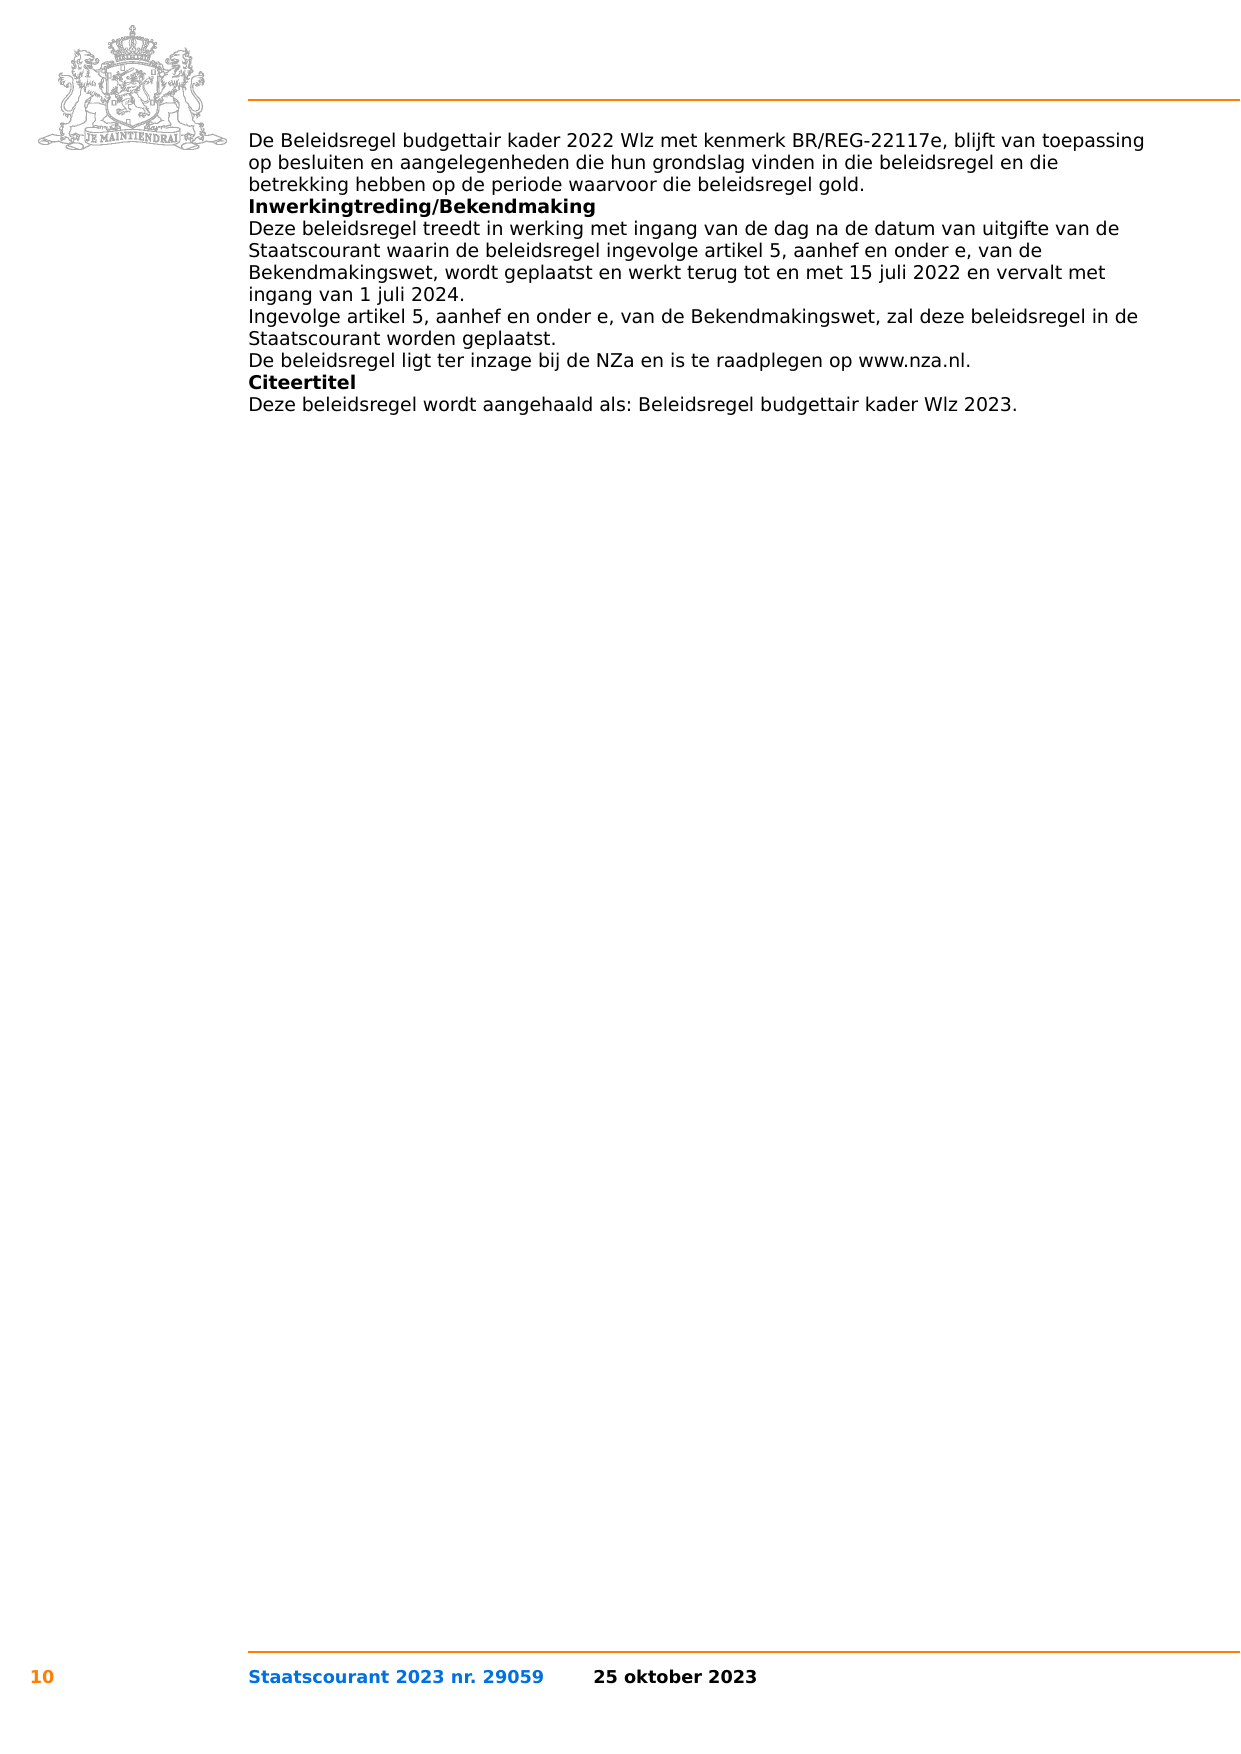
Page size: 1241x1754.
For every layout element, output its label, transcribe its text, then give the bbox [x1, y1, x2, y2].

picture [38, 25, 227, 150]
text De Beleidsregel budgettair kader 2022 Wlz met kenmerk BR/REG-22117e, blijft van toepassing op besluiten en aangelegenheden die hun grondslag vinden in die beleidsregel en die betrekking hebben op de periode waarvoor die beleidsregel gold. [248, 130, 1163, 196]
text Inwerkingtreding/Bekendmaking [248, 196, 1163, 218]
text Citeertitel [248, 372, 1163, 394]
text De beleidsregel ligt ter inzage bij de NZa en is te raadplegen op www.nza.nl. [248, 350, 1163, 372]
text Ingevolge artikel 5, aanhef en onder e, van de Bekendmakingswet, zal deze beleidsregel in de Staatscourant worden geplaatst. [248, 306, 1163, 350]
text Deze beleidsregel treedt in werking met ingang van de dag na de datum van uitgifte van de Staatscourant waarin de beleidsregel ingevolge artikel 5, aanhef en onder e, van de Bekendmakingswet, wordt geplaatst en werkt terug tot en met 15 juli 2022 en vervalt met ingang van 1 juli 2024. [248, 218, 1163, 306]
text Deze beleidsregel wordt aangehaald als: Beleidsregel budgettair kader Wlz 2023. [248, 394, 1163, 416]
